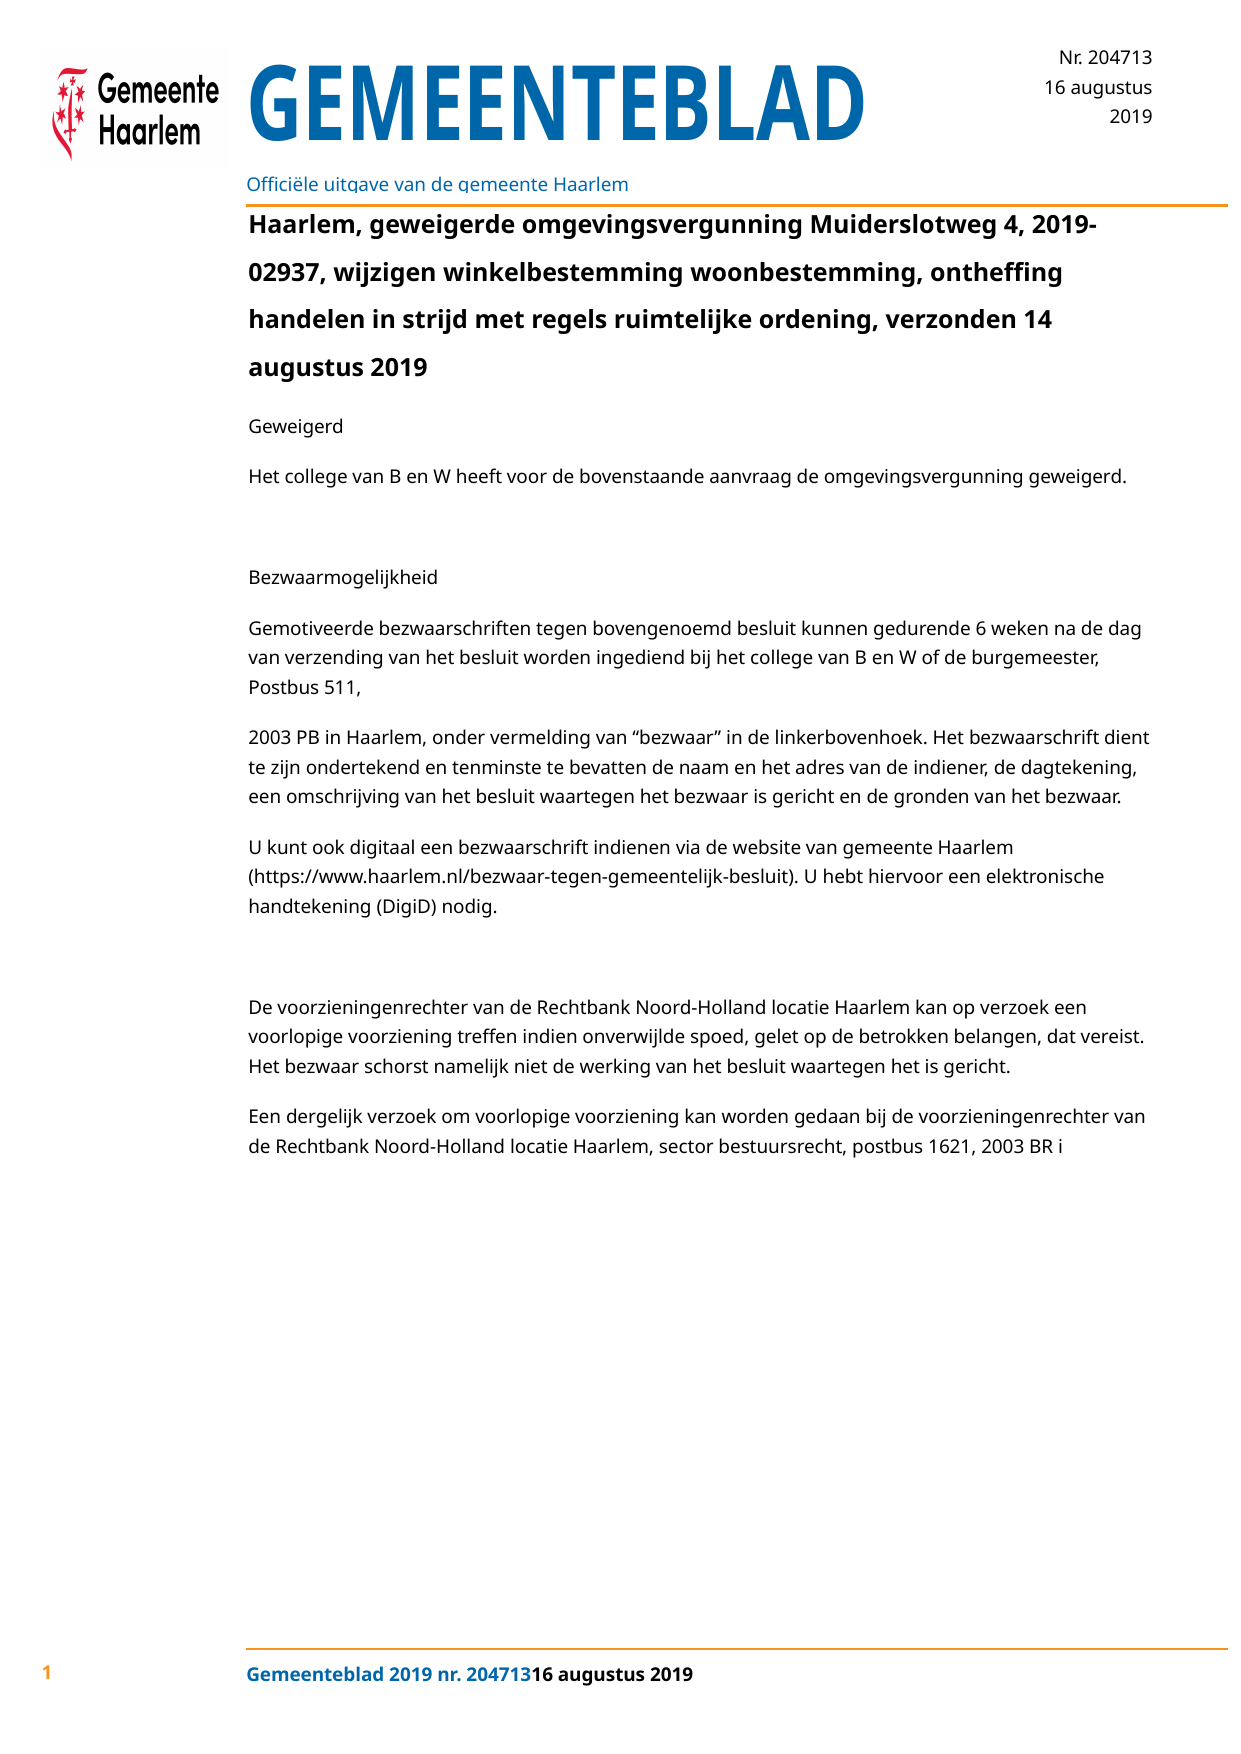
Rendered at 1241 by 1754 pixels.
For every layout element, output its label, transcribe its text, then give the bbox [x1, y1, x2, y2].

text Gemotiveerde bezwaarschriften tegen bovengenoemd besluit kunnen gedurende 6 weken na de dag van verzending van het besluit worden ingediend bij het college van B en W of de burgemeester, Postbus 511, [248, 615, 1152, 700]
text Geweigerd [248, 413, 1152, 439]
text 2003 PB in Haarlem, onder vermelding van “bezwaar” in de linkerbovenhoek. Het bezwaarschrift dient te zijn ondertekend en tenminste te bevatten de naam en het adres van de indiener, de dagtekening, een omschrijving van het besluit waartegen het bezwaar is gericht en de gronden van het bezwaar. [248, 724, 1152, 809]
text U kunt ook digitaal een bezwaarschrift indienen via de website van gemeente Haarlem (https://www.haarlem.nl/bezwaar-tegen-gemeentelijk-besluit). U hebt hiervoor een elektronische handtekening (DigiD) nodig. [248, 834, 1152, 919]
text Het college van B en W heeft voor de bovenstaande aanvraag de omgevingsvergunning geweigerd. [248, 463, 1152, 489]
picture [41, 47, 231, 172]
text Haarlem, geweigerde omgevingsvergunning Muiderslotweg 4, 2019-02937, wijzigen winkelbestemming woonbestemming, ontheffing handelen in strijd met regels ruimtelijke ordening, verzonden 14 augustus 2019 [248, 207, 1152, 384]
text Een dergelijk verzoek om voorlopige voorziening kan worden gedaan bij de voorzieningenrechter van de Rechtbank Noord-Holland locatie Haarlem, sector bestuursrecht, postbus 1621, 2003 BR i [248, 1103, 1152, 1159]
text De voorzieningenrechter van de Rechtbank Noord-Holland locatie Haarlem kan op verzoek een voorlopige voorziening treffen indien onverwijlde spoed, gelet op de betrokken belangen, dat vereist. Het bezwaar schorst namelijk niet de werking van het besluit waartegen het is gericht. [248, 994, 1152, 1079]
text Bezwaarmogelijkheid [248, 564, 1152, 590]
